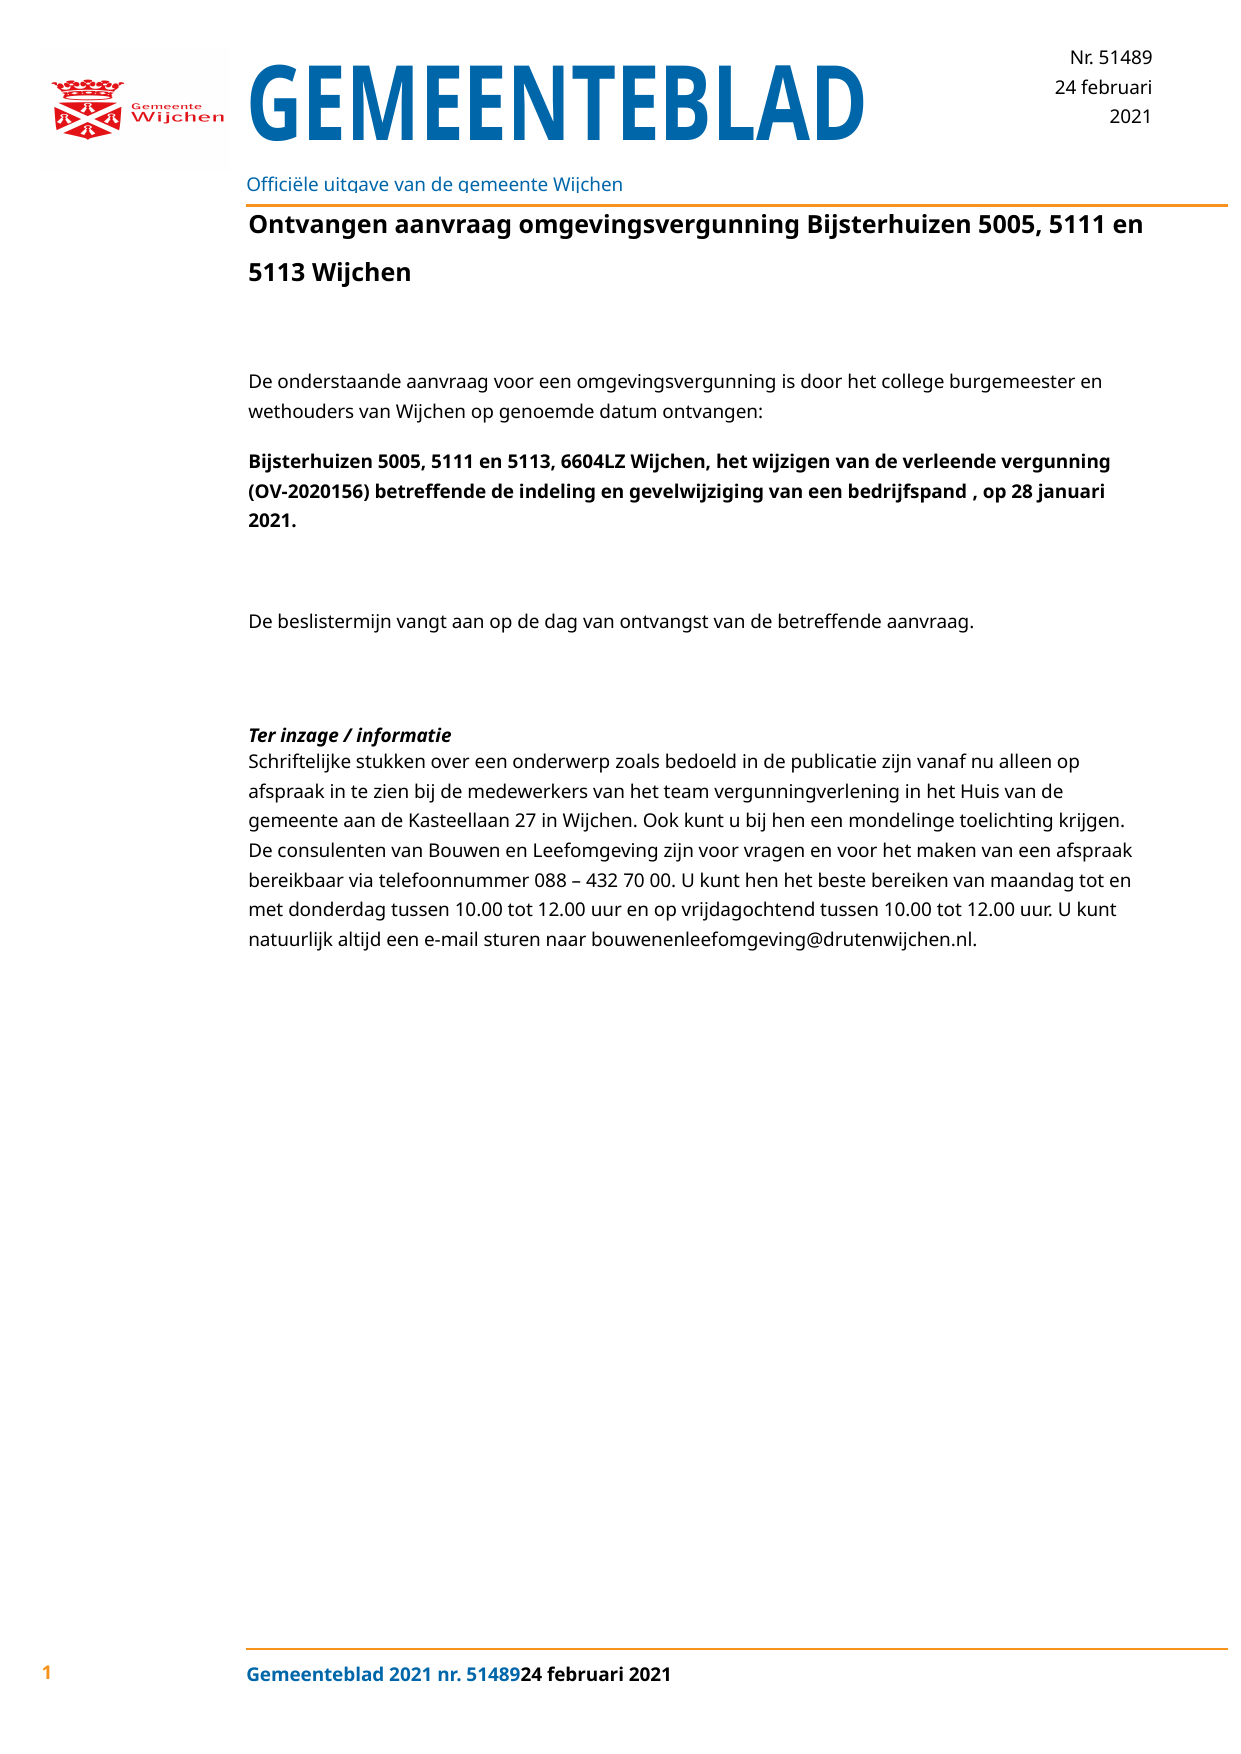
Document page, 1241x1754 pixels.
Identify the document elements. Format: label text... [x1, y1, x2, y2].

picture [41, 47, 231, 172]
text Bijsterhuizen 5005, 5111 en 5113, 6604LZ Wijchen, het wijzigen van de verleende vergunning (OV-2020156) betreffende de indeling en gevelwijziging van een bedrijfspand , op 28 januari 2021. [248, 448, 1152, 533]
text Schriftelijke stukken over een onderwerp zoals bedoeld in de publicatie zijn vanaf nu alleen op afspraak in te zien bij de medewerkers van het team vergunningverlening in het Huis van de gemeente aan de Kasteellaan 27 in Wijchen. Ook kunt u bij hen een mondelinge toelichting krijgen. De consulenten van Bouwen en Leefomgeving zijn voor vragen en voor het maken van een afspraak bereikbaar via telefoonnummer 088 – 432 70 00. U kunt hen het beste bereiken van maandag tot en met donderdag tussen 10.00 tot 12.00 uur en op vrijdagochtend tussen 10.00 tot 12.00 uur. U kunt natuurlijk altijd een e-mail sturen naar bouwenenleefomgeving@drutenwijchen.nl. [248, 748, 1152, 952]
text Ontvangen aanvraag omgevingsvergunning Bijsterhuizen 5005, 5111 en 5113 Wijchen [248, 207, 1152, 288]
text De beslistermijn vangt aan op de dag van ontvangst van de betreffende aanvraag. [248, 608, 1152, 634]
text De onderstaande aanvraag voor een omgevingsvergunning is door het college burgemeester en wethouders van Wijchen op genoemde datum ontvangen: [248, 368, 1152, 424]
text Ter inzage / informatie [248, 723, 1152, 748]
